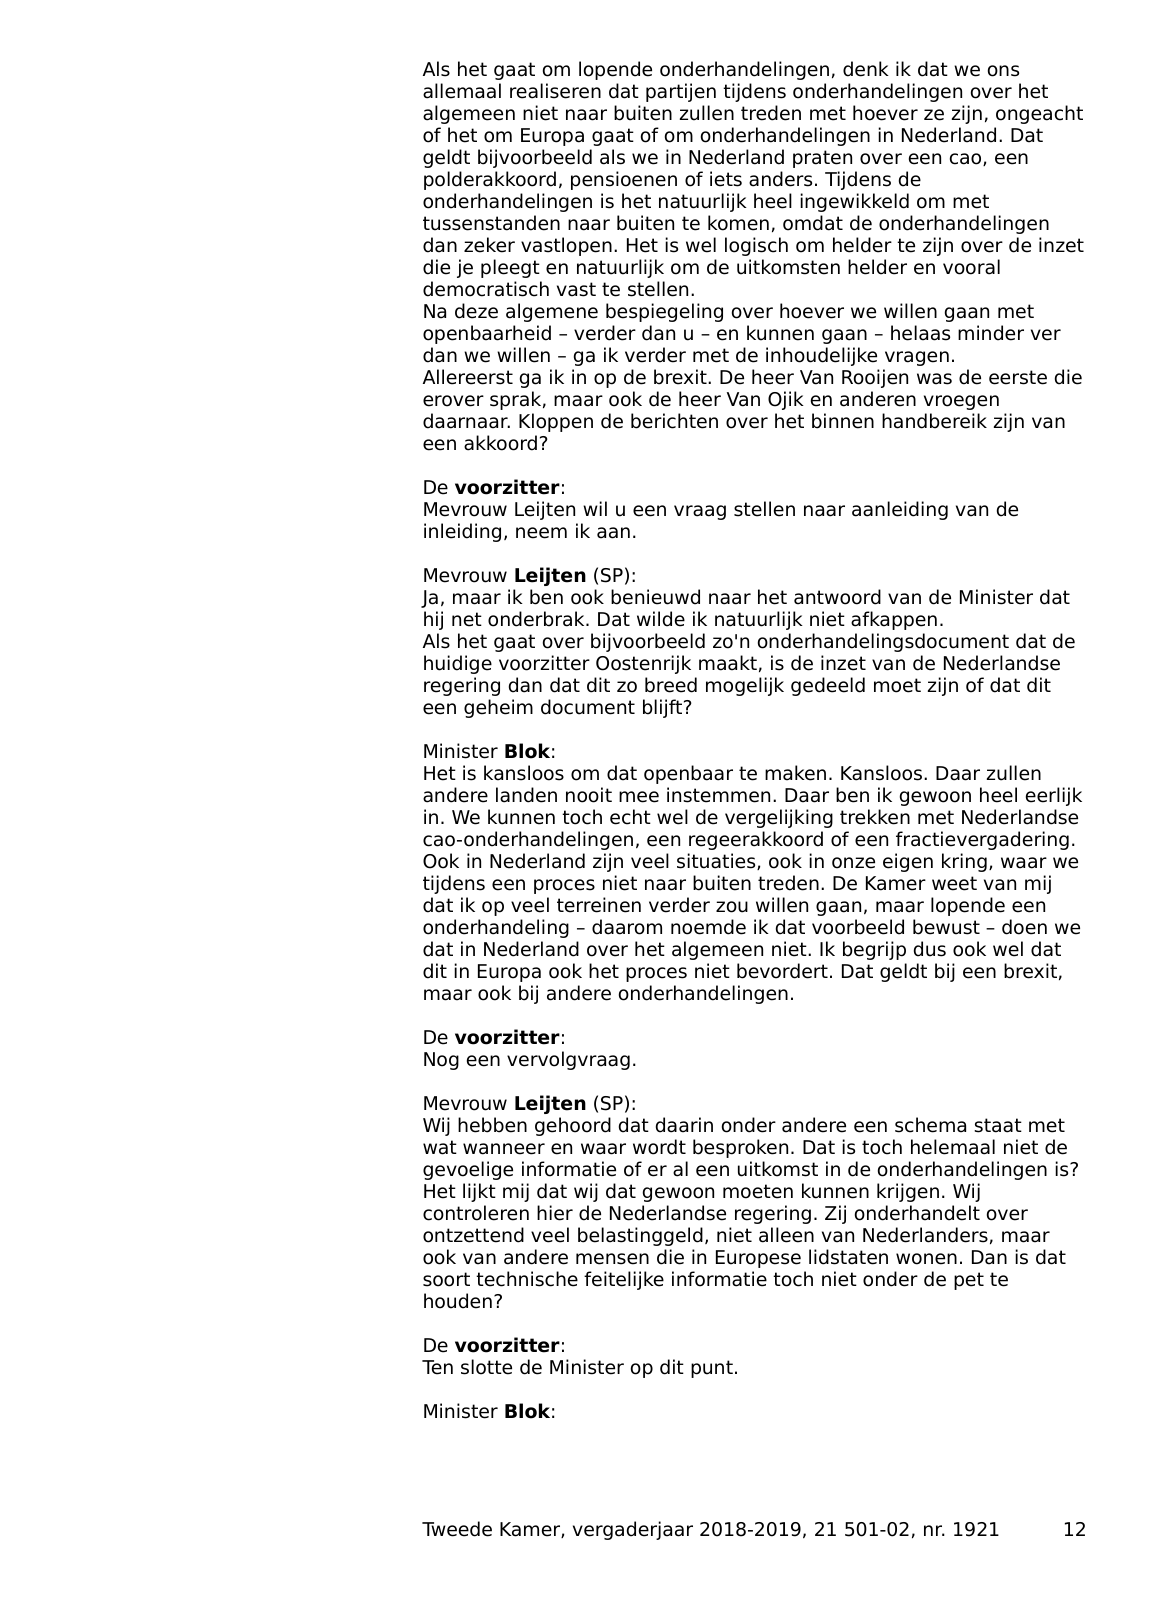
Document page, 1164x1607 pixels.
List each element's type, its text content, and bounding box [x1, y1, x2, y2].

text Mevrouw Leijten wil u een vraag stellen naar aanleiding van de inleiding, neem ik aan. [422, 499, 1087, 543]
text Wij hebben gehoord dat daarin onder andere een schema staat met wat wanneer en waar wordt besproken. Dat is toch helemaal niet de gevoelige informatie of er al een uitkomst in de onderhandelingen is? Het lijkt mij dat wij dat gewoon moeten kunnen krijgen. Wij controleren hier de Nederlandse regering. Zij onderhandelt over ontzettend veel belastinggeld, niet alleen van Nederlanders, maar ook van andere mensen die in Europese lidstaten wonen. Dan is dat soort technische feitelijke informatie toch niet onder de pet te houden? [422, 1115, 1087, 1313]
text Als het gaat om lopende onderhandelingen, denk ik dat we ons allemaal realiseren dat partijen tijdens onderhandelingen over het algemeen niet naar buiten zullen treden met hoever ze zijn, ongeacht of het om Europa gaat of om onderhandelingen in Nederland. Dat geldt bijvoorbeeld als we in Nederland praten over een cao, een polderakkoord, pensioenen of iets anders. Tijdens de onderhandelingen is het natuurlijk heel ingewikkeld om met tussenstanden naar buiten te komen, omdat de onderhandelingen dan zeker vastlopen. Het is wel logisch om helder te zijn over de inzet die je pleegt en natuurlijk om de uitkomsten helder en vooral democratisch vast te stellen. [422, 59, 1087, 301]
text De voorzitter: [422, 1027, 1087, 1049]
text Minister Blok: [422, 1401, 1087, 1423]
text Minister Blok: [422, 741, 1087, 763]
text Na deze algemene bespiegeling over hoever we willen gaan met openbaarheid – verder dan u – en kunnen gaan – helaas minder ver dan we willen – ga ik verder met de inhoudelijke vragen. [422, 301, 1087, 367]
text Mevrouw Leijten (SP): [422, 565, 1087, 587]
text De voorzitter: [422, 477, 1087, 499]
text Ten slotte de Minister op dit punt. [422, 1357, 1087, 1379]
text Mevrouw Leijten (SP): [422, 1093, 1087, 1115]
text Ja, maar ik ben ook benieuwd naar het antwoord van de Minister dat hij net onderbrak. Dat wilde ik natuurlijk niet afkappen. [422, 587, 1087, 631]
text Allereerst ga ik in op de brexit. De heer Van Rooijen was de eerste die erover sprak, maar ook de heer Van Ojik en anderen vroegen daarnaar. Kloppen de berichten over het binnen handbereik zijn van een akkoord? [422, 367, 1087, 455]
text Nog een vervolgvraag. [422, 1049, 1087, 1071]
text Als het gaat over bijvoorbeeld zo'n onderhandelingsdocument dat de huidige voorzitter Oostenrijk maakt, is de inzet van de Nederlandse regering dan dat dit zo breed mogelijk gedeeld moet zijn of dat dit een geheim document blijft? [422, 631, 1087, 719]
text Het is kansloos om dat openbaar te maken. Kansloos. Daar zullen andere landen nooit mee instemmen. Daar ben ik gewoon heel eerlijk in. We kunnen toch echt wel de vergelijking trekken met Nederlandse cao-onderhandelingen, een regeerakkoord of een fractievergadering. Ook in Nederland zijn veel situaties, ook in onze eigen kring, waar we tijdens een proces niet naar buiten treden. De Kamer weet van mij dat ik op veel terreinen verder zou willen gaan, maar lopende een onderhandeling – daarom noemde ik dat voorbeeld bewust – doen we dat in Nederland over het algemeen niet. Ik begrijp dus ook wel dat dit in Europa ook het proces niet bevordert. Dat geldt bij een brexit, maar ook bij andere onderhandelingen. [422, 763, 1087, 1005]
text De voorzitter: [422, 1335, 1087, 1357]
